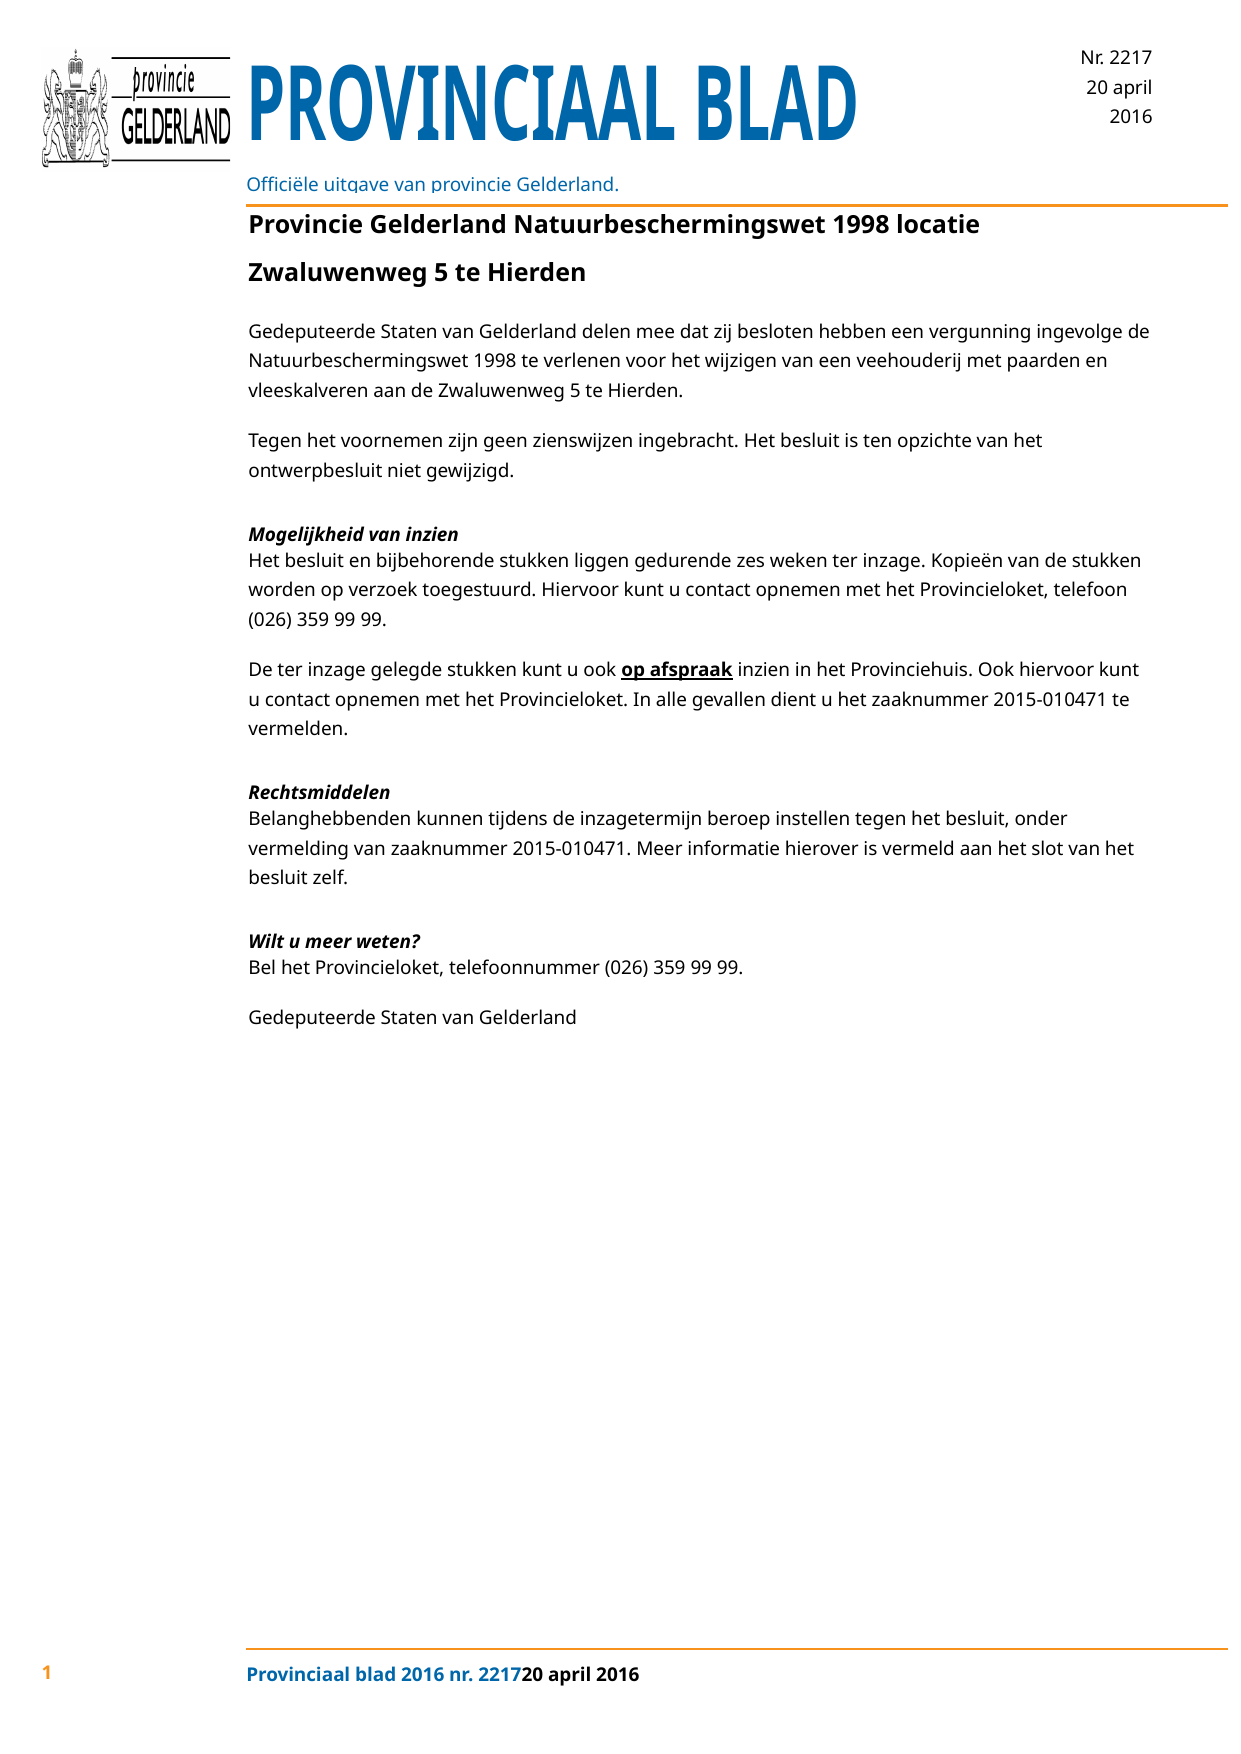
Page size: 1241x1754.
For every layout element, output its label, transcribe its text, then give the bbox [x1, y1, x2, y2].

picture [41, 47, 231, 172]
text Het besluit en bijbehorende stukken liggen gedurende zes weken ter inzage. Kopieën van de stukken worden op verzoek toegestuurd. Hiervoor kunt u contact opnemen met het Provincieloket, telefoon (026) 359 99 99. [248, 547, 1152, 632]
text Tegen het voornemen zijn geen zienswijzen ingebracht. Het besluit is ten opzichte van het ontwerpbesluit niet gewijzigd. [248, 427, 1152, 483]
text Wilt u meer weten? [248, 928, 1152, 954]
text Rechtsmiddelen [248, 779, 1152, 805]
text De ter inzage gelegde stukken kunt u ook op afspraak inzien in het Provinciehuis. Ook hiervoor kunt u contact opnemen met het Provincieloket. In alle gevallen dient u het zaaknummer 2015-010471 te vermelden. [248, 656, 1152, 741]
text Gedeputeerde Staten van Gelderland [248, 1004, 1152, 1030]
text Gedeputeerde Staten van Gelderland delen mee dat zij besloten hebben een vergunning ingevolge de Natuurbeschermingswet 1998 te verlenen voor het wijzigen van een veehouderij met paarden en vleeskalveren aan de Zwaluwenweg 5 te Hierden. [248, 318, 1152, 403]
text Belanghebbenden kunnen tijdens de inzagetermijn beroep instellen tegen het besluit, onder vermelding van zaaknummer 2015-010471. Meer informatie hierover is vermeld aan het slot van het besluit zelf. [248, 805, 1152, 890]
text Bel het Provincieloket, telefoonnummer (026) 359 99 99. [248, 954, 1152, 980]
text Mogelijkheid van inzien [248, 521, 1152, 547]
text Provincie Gelderland Natuurbeschermingswet 1998 locatie Zwaluwenweg 5 te Hierden [248, 207, 1152, 288]
